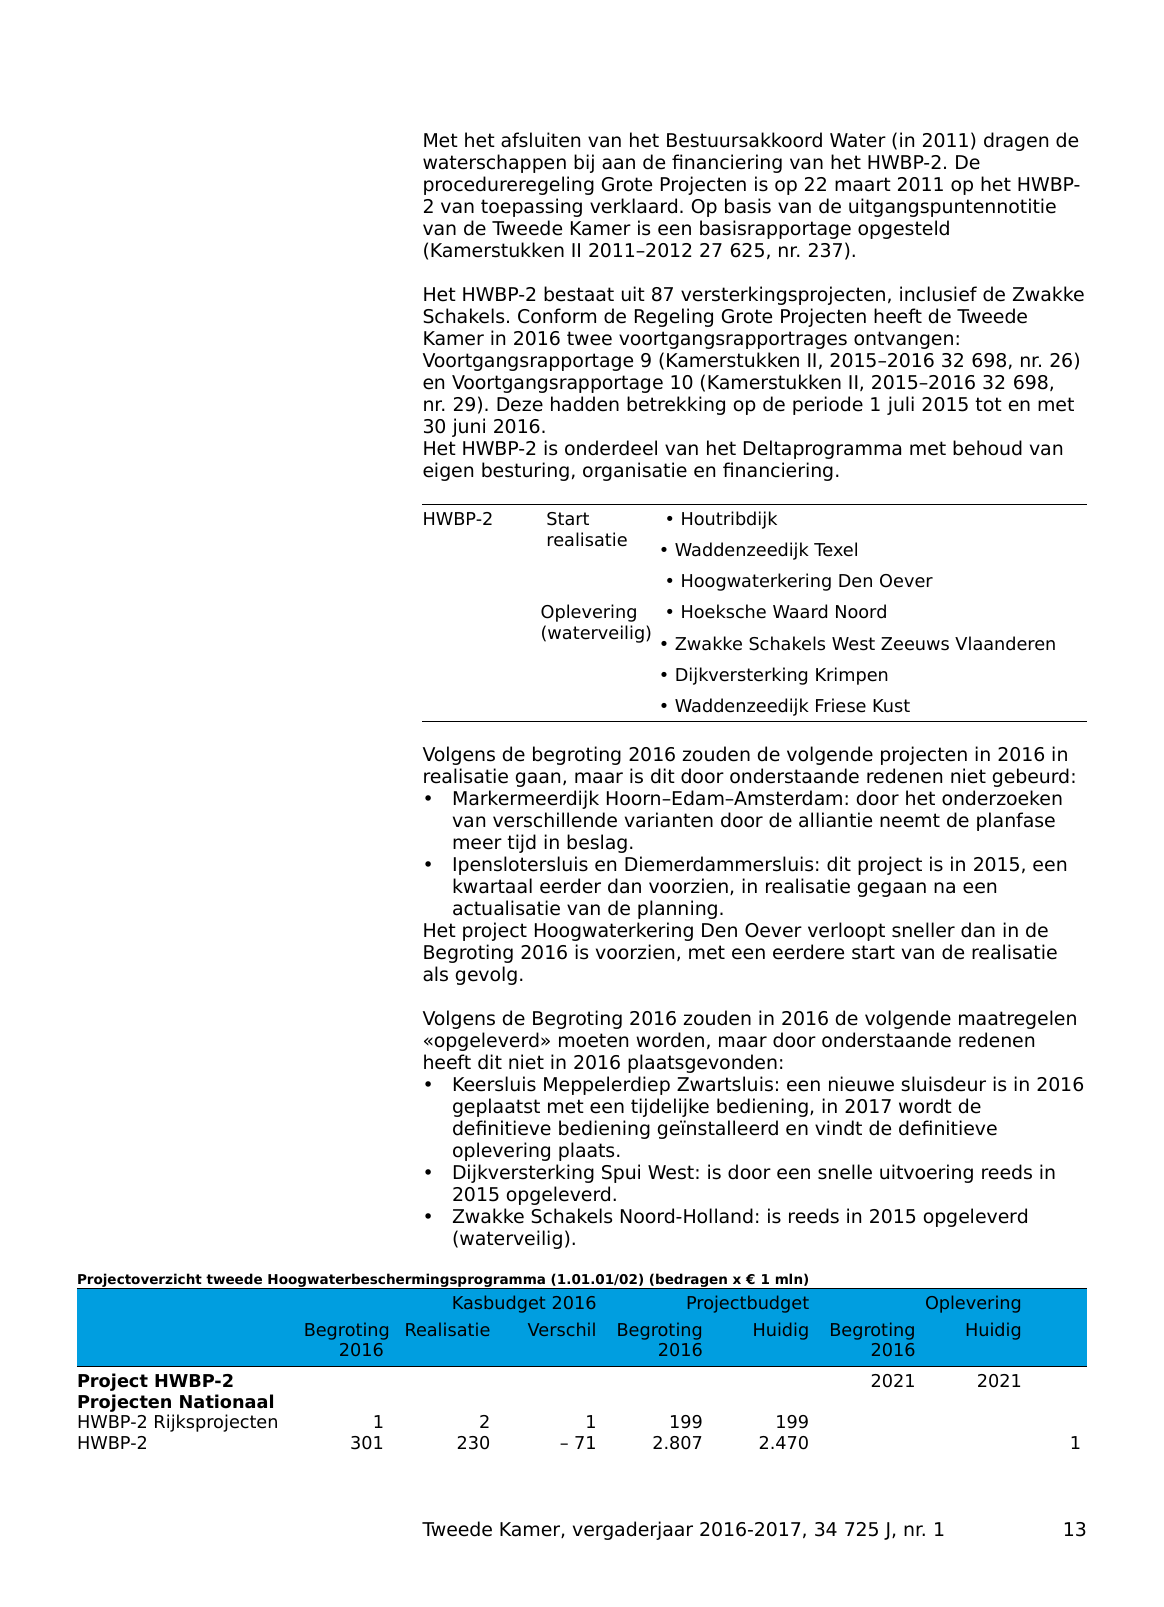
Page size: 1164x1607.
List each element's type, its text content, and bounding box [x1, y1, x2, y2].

table_cell Begroting [815, 1314, 921, 1340]
table_cell 2.470 [709, 1433, 815, 1454]
table_header HWBP-2 [422, 505, 540, 721]
table_cell Huidig [921, 1314, 1027, 1340]
table_header Start realisatie [540, 505, 658, 566]
table_cell 2.807 [602, 1433, 709, 1454]
table_cell [602, 1392, 709, 1412]
table_cell [1028, 1340, 1087, 1366]
table_cell [1028, 1367, 1087, 1392]
table_cell Realisatie [390, 1314, 496, 1340]
table_cell 2021 [815, 1367, 921, 1392]
table_cell • Waddenzeedijk Friese Kust [659, 690, 1087, 721]
text Volgens de begroting 2016 zouden de volgende projecten in 2016 in realisatie gaan, maar is dit door onderstaande redenen niet gebeurd: [422, 744, 1087, 788]
table_cell [284, 1392, 390, 1412]
text • Markermeerdijk Hoorn–Edam–Amsterdam: door het onderzoeken van verschillende varianten door de alliantie neemt de planfase meer tijd in beslag. [422, 788, 1087, 854]
table_cell [1028, 1413, 1087, 1433]
table_cell • Hoeksche Waard Noord [659, 597, 1087, 628]
text • Ipenslotersluis en Diemerdammersluis: dit project is in 2015, een kwartaal eerder dan voorzien, in realisatie gegaan na een actualisatie van de planning. [422, 854, 1087, 920]
text Het HWBP-2 is onderdeel van het Deltaprogramma met behoud van eigen besturing, organisatie en financiering. [422, 438, 1087, 482]
table_cell [709, 1340, 815, 1366]
table_cell [921, 1413, 1027, 1433]
table_header Projectoverzicht tweede Hoogwaterbeschermingsprogramma (1.01.01/02) (bedragen x € 1 mln) [77, 1272, 1087, 1287]
text • Zwakke Schakels Noord-Holland: is reeds in 2015 opgeleverd (waterveilig). [422, 1206, 1087, 1250]
table_cell Projecten Nationaal [77, 1392, 283, 1412]
table_cell [496, 1367, 602, 1392]
table_cell [815, 1433, 921, 1454]
table_cell [815, 1392, 921, 1412]
table_cell – 71 [496, 1433, 602, 1454]
table_cell 1 [496, 1413, 602, 1433]
text • Dijkversterking Spui West: is door een snelle uitvoering reeds in 2015 opgeleverd. [422, 1162, 1087, 1206]
table_cell [1028, 1314, 1087, 1340]
table_cell Huidig [709, 1314, 815, 1340]
table_cell [709, 1392, 815, 1412]
table_cell 230 [390, 1433, 496, 1454]
table_cell Project HWBP-2 [77, 1367, 283, 1392]
text Volgens de Begroting 2016 zouden in 2016 de volgende maatregelen «opgeleverd» moeten worden, maar door onderstaande redenen heeft dit niet in 2016 plaatsgevonden: [422, 1008, 1087, 1074]
table_cell [1028, 1392, 1087, 1412]
table_cell 1 [1028, 1433, 1087, 1454]
table_cell [390, 1392, 496, 1412]
table_cell [284, 1367, 390, 1392]
table_cell [77, 1289, 283, 1314]
table_cell Oplevering [815, 1289, 1027, 1314]
table_cell 2016 [815, 1340, 921, 1366]
table_cell Projectbudget [602, 1289, 815, 1314]
table_cell HWBP-2 Rijksprojecten [77, 1413, 283, 1433]
table_cell • Zwakke Schakels West Zeeuws Vlaanderen [659, 628, 1087, 659]
table_cell 199 [709, 1413, 815, 1433]
table_cell 2021 [921, 1367, 1027, 1392]
table_cell Kasbudget 2016 [284, 1289, 602, 1314]
table_cell [921, 1433, 1027, 1454]
table_cell [709, 1367, 815, 1392]
table_header • Houtribdijk [659, 505, 1087, 535]
table_cell Verschil [496, 1314, 602, 1340]
table_cell Oplevering (waterveilig) [540, 597, 658, 721]
table_cell [390, 1367, 496, 1392]
table_cell [815, 1413, 921, 1433]
table_cell [496, 1392, 602, 1412]
table_cell [921, 1392, 1027, 1412]
table_cell [77, 1340, 283, 1366]
table_cell Begroting [602, 1314, 709, 1340]
table_cell • Waddenzeedijk Texel [659, 535, 1087, 566]
table_cell [921, 1340, 1027, 1366]
table_cell [540, 566, 658, 597]
table_cell • Hoogwaterkering Den Oever [659, 566, 1087, 597]
table_cell 301 [284, 1433, 390, 1454]
table_cell • Dijkversterking Krimpen [659, 659, 1087, 690]
table_cell HWBP-2 [77, 1433, 283, 1454]
text • Keersluis Meppelerdiep Zwartsluis: een nieuwe sluisdeur is in 2016 geplaatst met een tijdelijke bediening, in 2017 wordt de definitieve bediening geïnstalleerd en vindt de definitieve oplevering plaats. [422, 1074, 1087, 1162]
table_cell [602, 1367, 709, 1392]
table_cell 2016 [284, 1340, 390, 1366]
text Met het afsluiten van het Bestuursakkoord Water (in 2011) dragen de waterschappen bij aan de financiering van het HWBP-2. De procedureregeling Grote Projecten is op 22 maart 2011 op het HWBP-2 van toepassing verklaard. Op basis van de uitgangspuntennotitie van de Tweede Kamer is een basisrapportage opgesteld (Kamerstukken II 2011–2012 27 625, nr. 237). [422, 130, 1087, 262]
table_cell [496, 1340, 602, 1366]
text Het project Hoogwaterkering Den Oever verloopt sneller dan in de Begroting 2016 is voorzien, met een eerdere start van de realisatie als gevolg. [422, 920, 1087, 986]
table_cell [1028, 1289, 1087, 1314]
table_cell Begroting [284, 1314, 390, 1340]
table_cell 1 [284, 1413, 390, 1433]
table_cell [390, 1340, 496, 1366]
table_cell 2 [390, 1413, 496, 1433]
table_cell 2016 [602, 1340, 709, 1366]
text Het HWBP-2 bestaat uit 87 versterkingsprojecten, inclusief de Zwakke Schakels. Conform de Regeling Grote Projecten heeft de Tweede Kamer in 2016 twee voortgangsrapportrages ontvangen: Voortgangsrapportage 9 (Kamerstukken II, 2015–2016 32 698, nr. 26) en Voortgangsrapportage 10 (Kamerstukken II, 2015–2016 32 698, nr. 29). Deze hadden betrekking op de periode 1 juli 2015 tot en met 30 juni 2016. [422, 284, 1087, 438]
table_cell 199 [602, 1413, 709, 1433]
